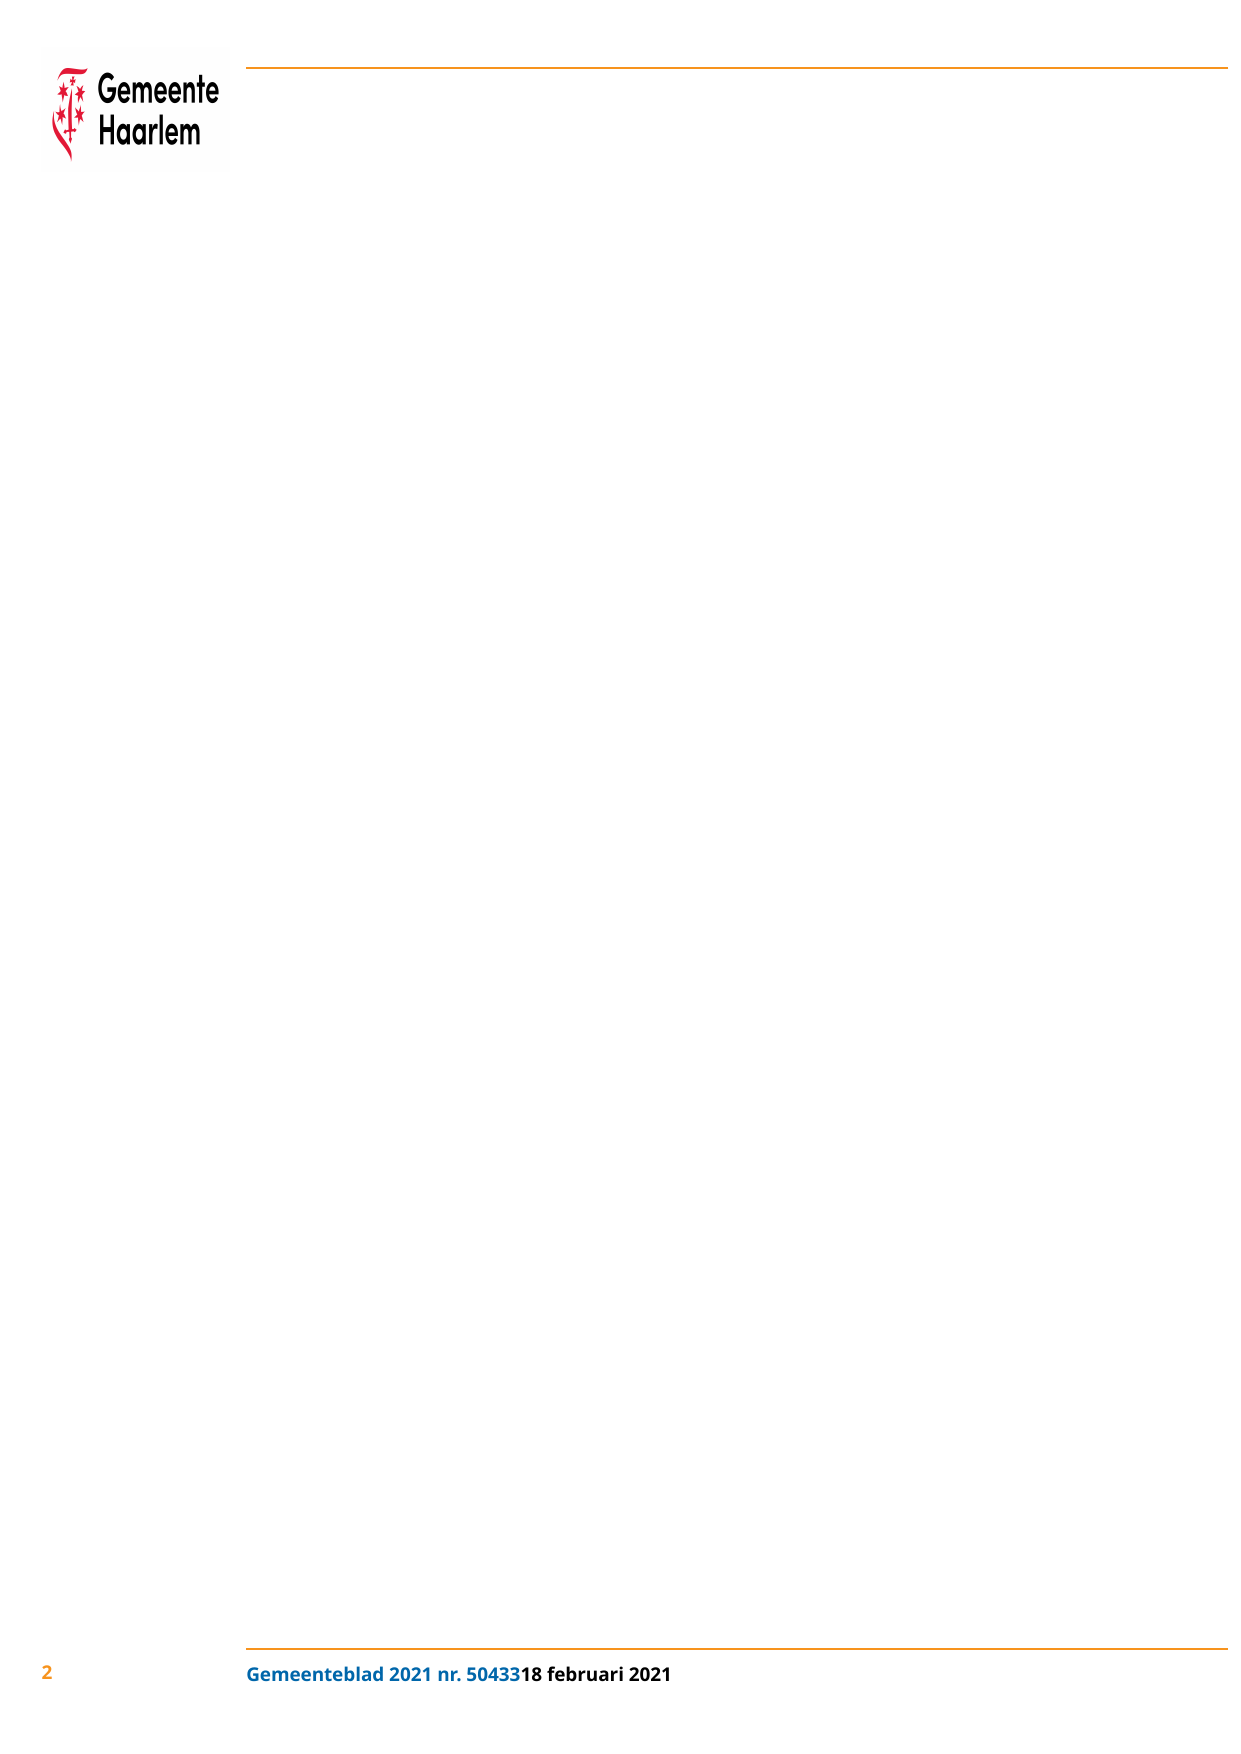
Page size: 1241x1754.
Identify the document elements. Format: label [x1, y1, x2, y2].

picture [41, 47, 231, 172]
